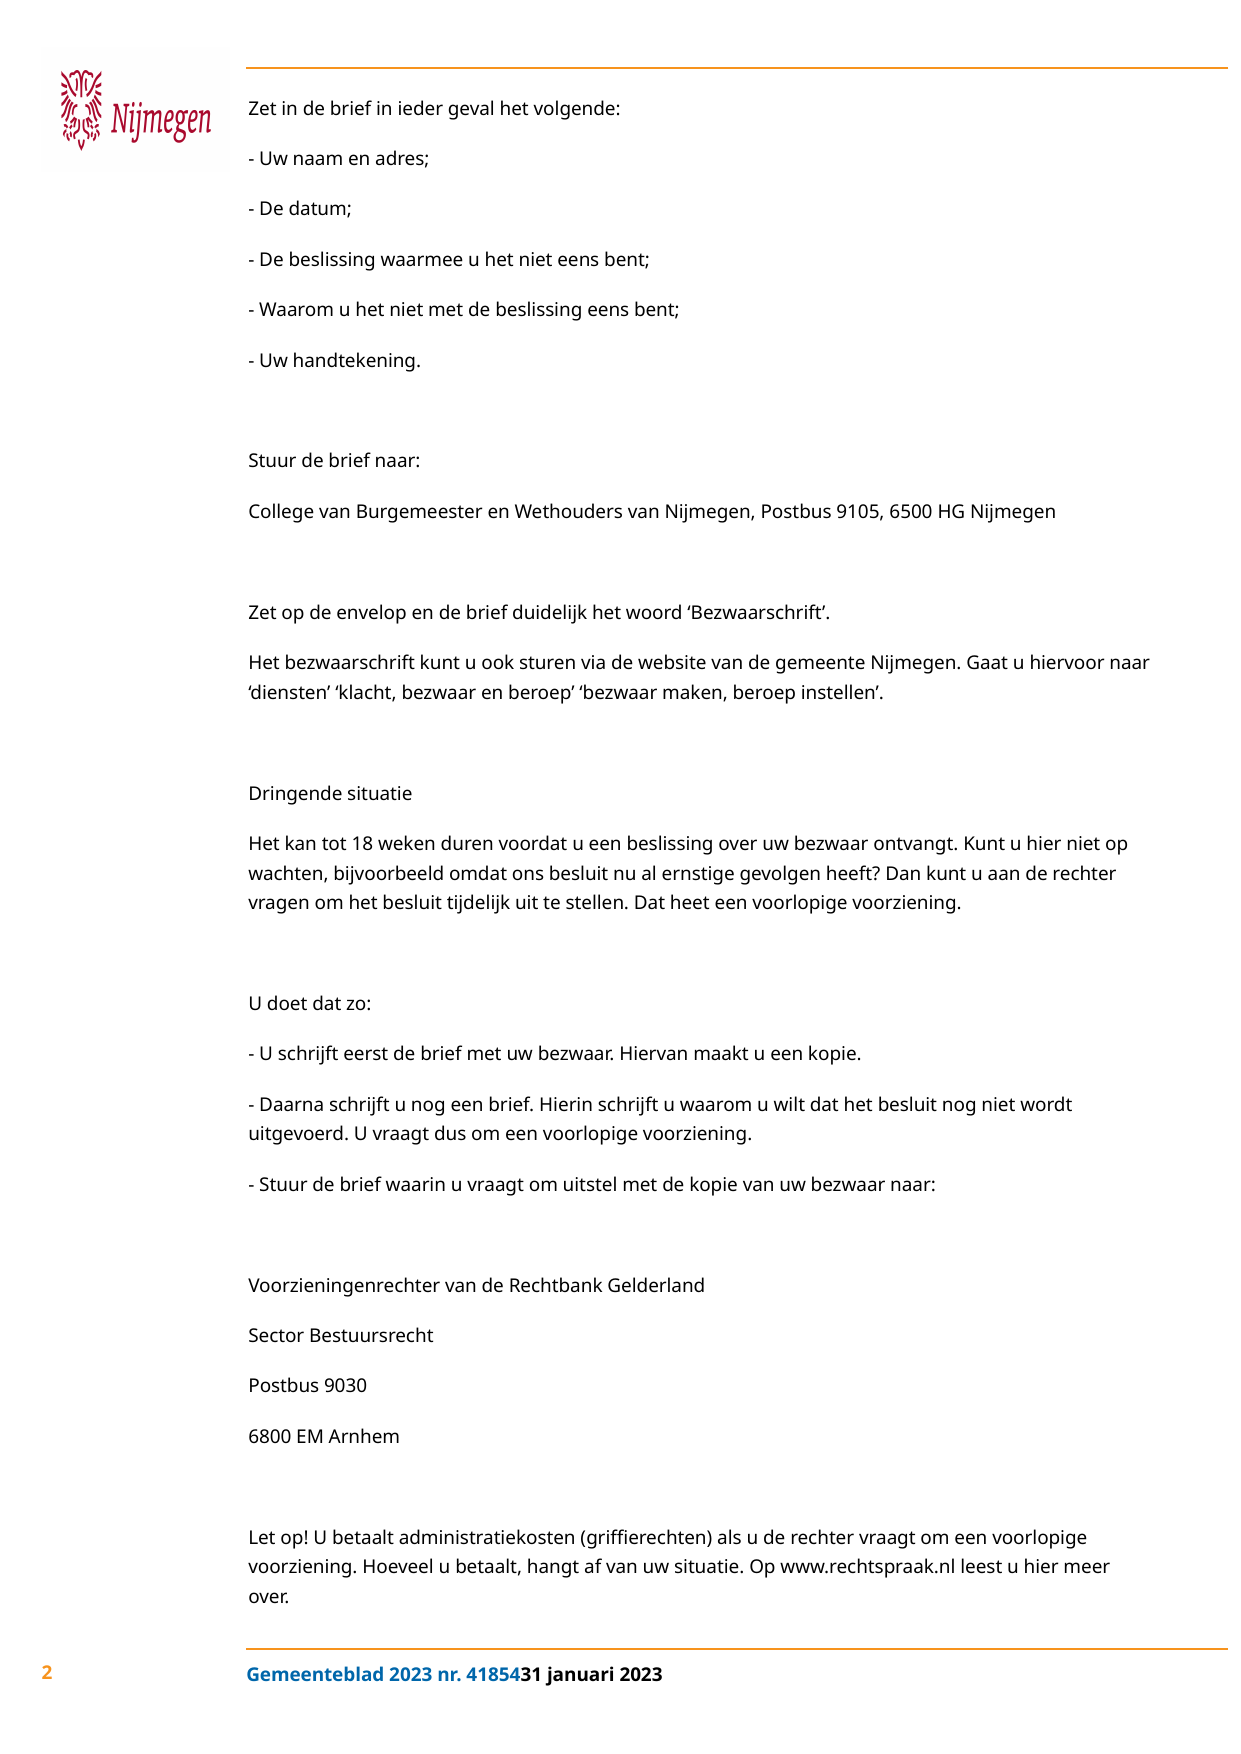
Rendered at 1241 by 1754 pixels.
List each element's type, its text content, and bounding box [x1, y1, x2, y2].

text - Uw naam en adres; [248, 145, 1152, 171]
text Zet op de envelop en de brief duidelijk het woord ‘Bezwaarschrift’. [248, 599, 1152, 625]
text - De datum; [248, 196, 1152, 221]
text - Stuur de brief waarin u vraagt om uitstel met de kopie van uw bezwaar naar: [248, 1171, 1152, 1197]
text Sector Bestuursrecht [248, 1322, 1152, 1348]
text 6800 EM Arnhem [248, 1423, 1152, 1449]
text - De beslissing waarmee u het niet eens bent; [248, 246, 1152, 272]
text Let op! U betaalt administratiekosten (griffierechten) als u de rechter vraagt om een voorlopige voorziening. Hoeveel u betaalt, hangt af van uw situatie. Op www.rechtspraak.nl leest u hier meer over. [248, 1524, 1152, 1609]
text Dringende situatie [248, 780, 1152, 806]
text Voorzieningenrechter van de Rechtbank Gelderland [248, 1272, 1152, 1298]
text Het kan tot 18 weken duren voordat u een beslissing over uw bezwaar ontvangt. Kunt u hier niet op wachten, bijvoorbeeld omdat ons besluit nu al ernstige gevolgen heeft? Dan kunt u aan de rechter vragen om het besluit tijdelijk uit te stellen. Dat heet een voorlopige voorziening. [248, 830, 1152, 915]
text College van Burgemeester en Wethouders van Nijmegen, Postbus 9105, 6500 HG Nijmegen [248, 498, 1152, 524]
text Zet in de brief in ieder geval het volgende: [248, 95, 1152, 121]
picture [41, 47, 231, 172]
text - Waarom u het niet met de beslissing eens bent; [248, 296, 1152, 322]
text Het bezwaarschrift kunt u ook sturen via de website van de gemeente Nijmegen. Gaat u hiervoor naar ‘diensten’ ‘klacht, bezwaar en beroep’ ‘bezwaar maken, beroep instellen’. [248, 649, 1152, 705]
text Stuur de brief naar: [248, 448, 1152, 473]
text - U schrijft eerst de brief met uw bezwaar. Hiervan maakt u een kopie. [248, 1041, 1152, 1066]
text Postbus 9030 [248, 1373, 1152, 1398]
text - Daarna schrijft u nog een brief. Hierin schrijft u waarom u wilt dat het besluit nog niet wordt uitgevoerd. U vraagt dus om een voorlopige voorziening. [248, 1091, 1152, 1146]
text - Uw handtekening. [248, 347, 1152, 373]
text U doet dat zo: [248, 990, 1152, 1016]
